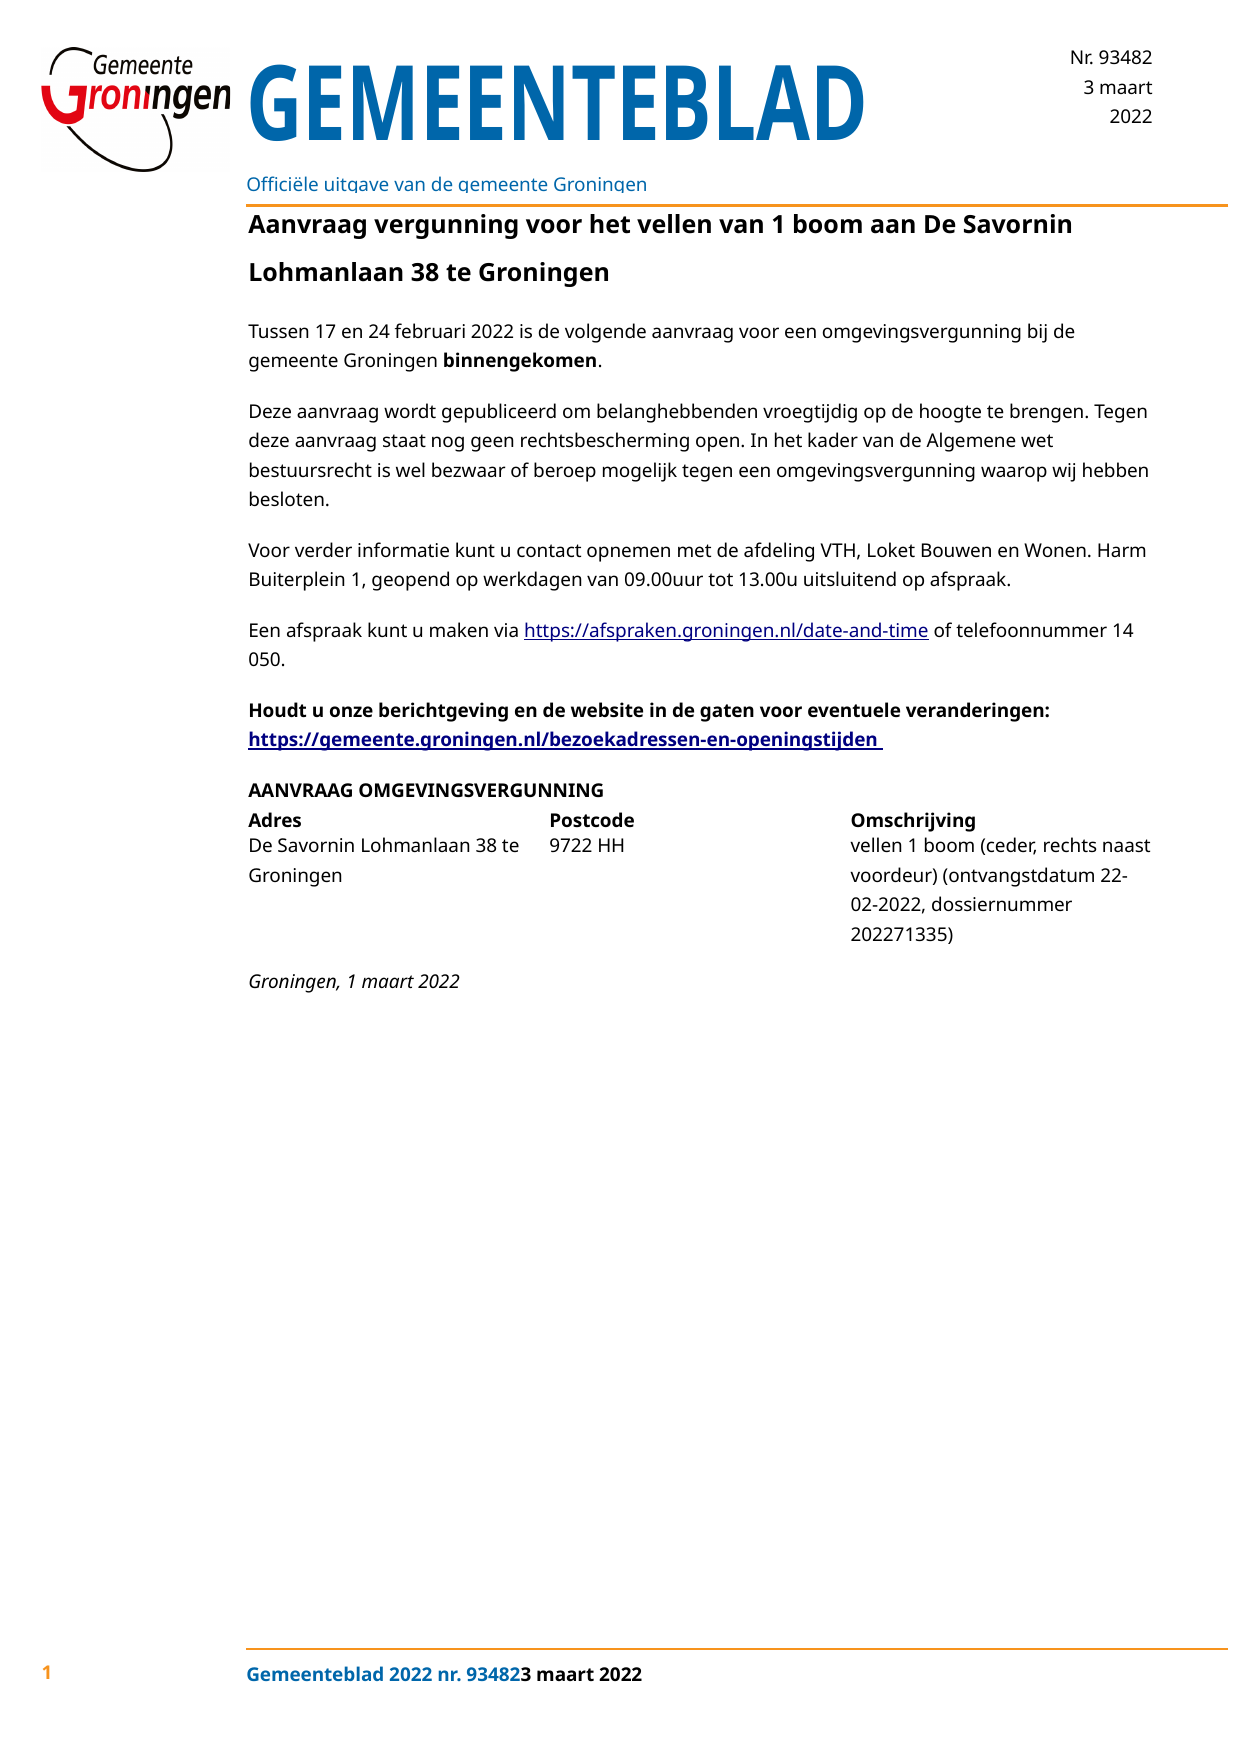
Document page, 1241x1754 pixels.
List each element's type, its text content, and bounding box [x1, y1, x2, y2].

table_cell vellen 1 boom (ceder, rechts naast voordeur) (ontvangstdatum 22-02-2022, dossiernummer 202271335) [850, 833, 1152, 947]
table_cell De Savornin Lohmanlaan 38 te Groningen [248, 833, 549, 947]
text AANVRAAG OMGEVINGSVERGUNNING [248, 777, 1152, 803]
table_header Omschrijving [850, 807, 1152, 832]
text Tussen 17 en 24 februari 2022 is de volgende aanvraag voor een omgevingsvergunning bij de gemeente Groningen binnengekomen. [248, 318, 1152, 373]
text Een afspraak kunt u maken via https://afspraken.groningen.nl/date-and-time of telefoonnummer 14 050. [248, 617, 1152, 672]
table_cell 9722 HH [549, 833, 850, 947]
text Deze aanvraag wordt gepubliceerd om belanghebbenden vroegtijdig op de hoogte te brengen. Tegen deze aanvraag staat nog geen rechtsbescherming open. In het kader van de Algemene wet bestuursrecht is wel bezwaar of beroep mogelijk tegen een omgevingsvergunning waarop wij hebben besloten. [248, 398, 1152, 512]
text Groningen, 1 maart 2022 [248, 968, 1152, 994]
text Voor verder informatie kunt u contact opnemen met de afdeling VTH, Loket Bouwen en Wonen. Harm Buiterplein 1, geopend op werkdagen van 09.00uur tot 13.00u uitsluitend op afspraak. [248, 537, 1152, 592]
text Aanvraag vergunning voor het vellen van 1 boom aan De Savornin Lohmanlaan 38 te Groningen [248, 207, 1152, 288]
table_header Postcode [549, 807, 850, 832]
text Houdt u onze berichtgeving en de website in de gaten voor eventuele veranderingen: https://gemeente.groningen.nl/bezoekadressen-en-openingstijden [248, 697, 1152, 752]
table_header Adres [248, 807, 549, 832]
picture [41, 47, 231, 172]
